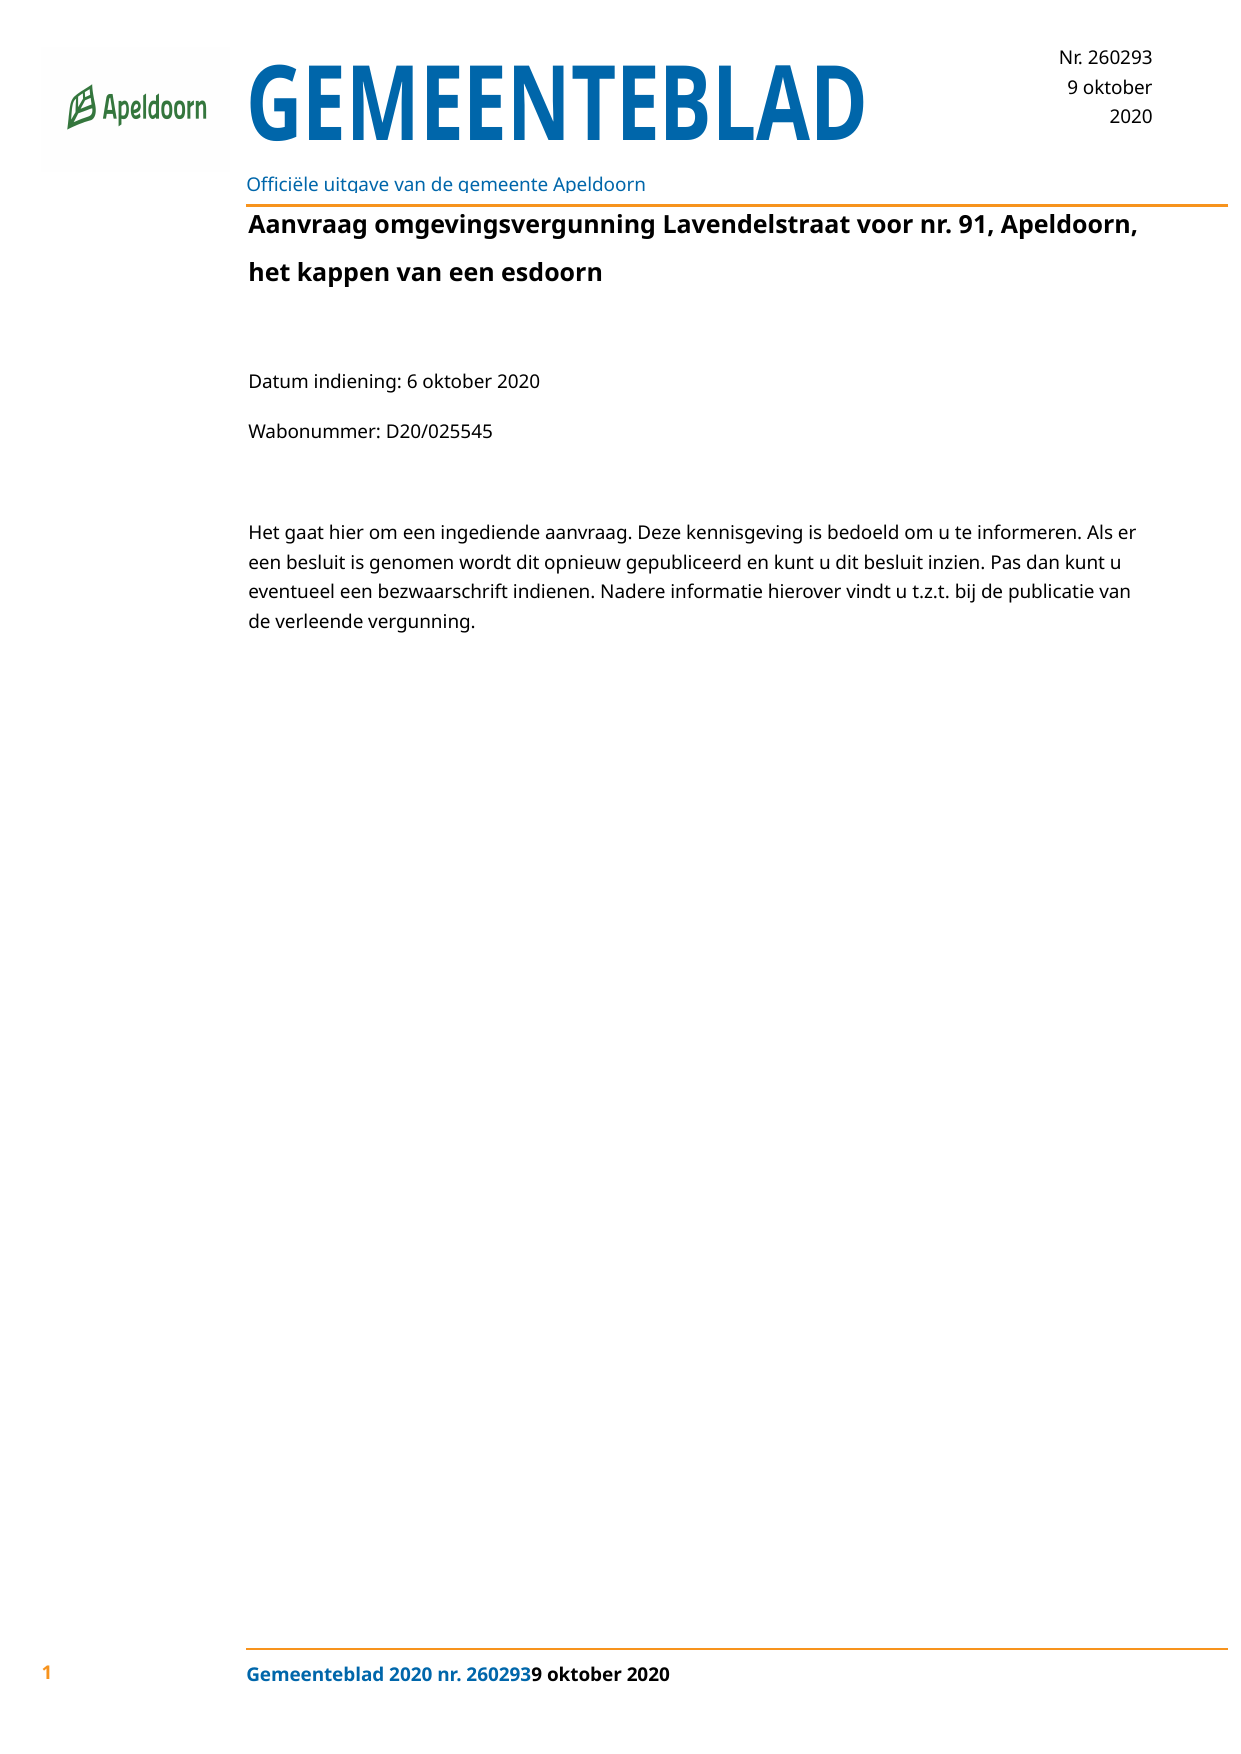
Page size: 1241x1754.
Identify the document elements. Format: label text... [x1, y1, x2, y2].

text Het gaat hier om een ingediende aanvraag. Deze kennisgeving is bedoeld om u te informeren. Als er een besluit is genomen wordt dit opnieuw gepubliceerd en kunt u dit besluit inzien. Pas dan kunt u eventueel een bezwaarschrift indienen. Nadere informatie hierover vindt u t.z.t. bij de publicatie van de verleende vergunning. [248, 519, 1152, 634]
picture [41, 47, 231, 172]
text Datum indiening: 6 oktober 2020 [248, 368, 1152, 394]
text Aanvraag omgevingsvergunning Lavendelstraat voor nr. 91, Apeldoorn, het kappen van een esdoorn [248, 207, 1152, 288]
text Wabonummer: D20/025545 [248, 419, 1152, 444]
